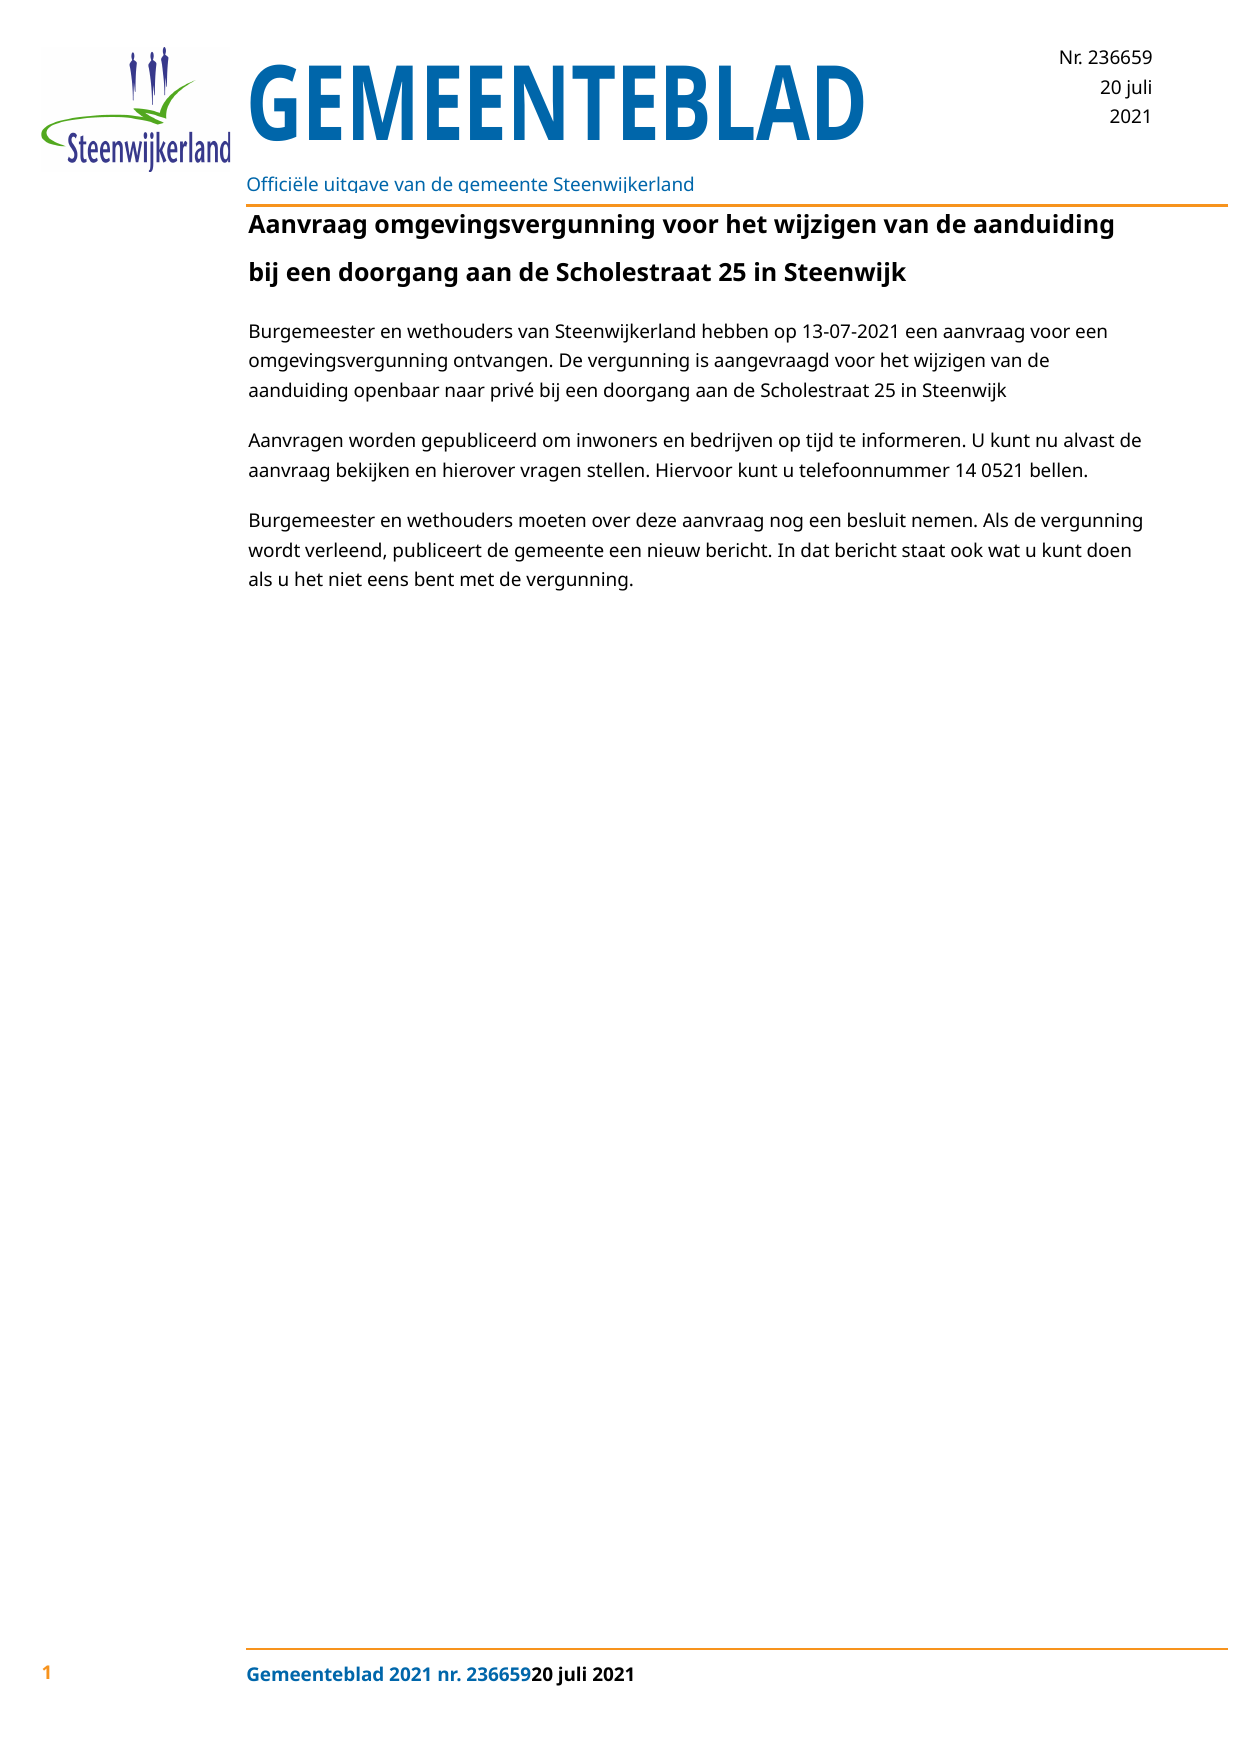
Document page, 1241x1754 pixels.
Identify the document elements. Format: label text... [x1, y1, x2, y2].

picture [41, 47, 231, 172]
text Burgemeester en wethouders van Steenwijkerland hebben op 13-07-2021 een aanvraag voor een omgevingsvergunning ontvangen. De vergunning is aangevraagd voor het wijzigen van de aanduiding openbaar naar privé bij een doorgang aan de Scholestraat 25 in Steenwijk [248, 318, 1152, 403]
text Burgemeester en wethouders moeten over deze aanvraag nog een besluit nemen. Als de vergunning wordt verleend, publiceert de gemeente een nieuw bericht. In dat bericht staat ook wat u kunt doen als u het niet eens bent met de vergunning. [248, 507, 1152, 592]
text Aanvraag omgevingsvergunning voor het wijzigen van de aanduiding bij een doorgang aan de Scholestraat 25 in Steenwijk [248, 207, 1152, 288]
text Aanvragen worden gepubliceerd om inwoners en bedrijven op tijd te informeren. U kunt nu alvast de aanvraag bekijken en hierover vragen stellen. Hiervoor kunt u telefoonnummer 14 0521 bellen. [248, 427, 1152, 483]
